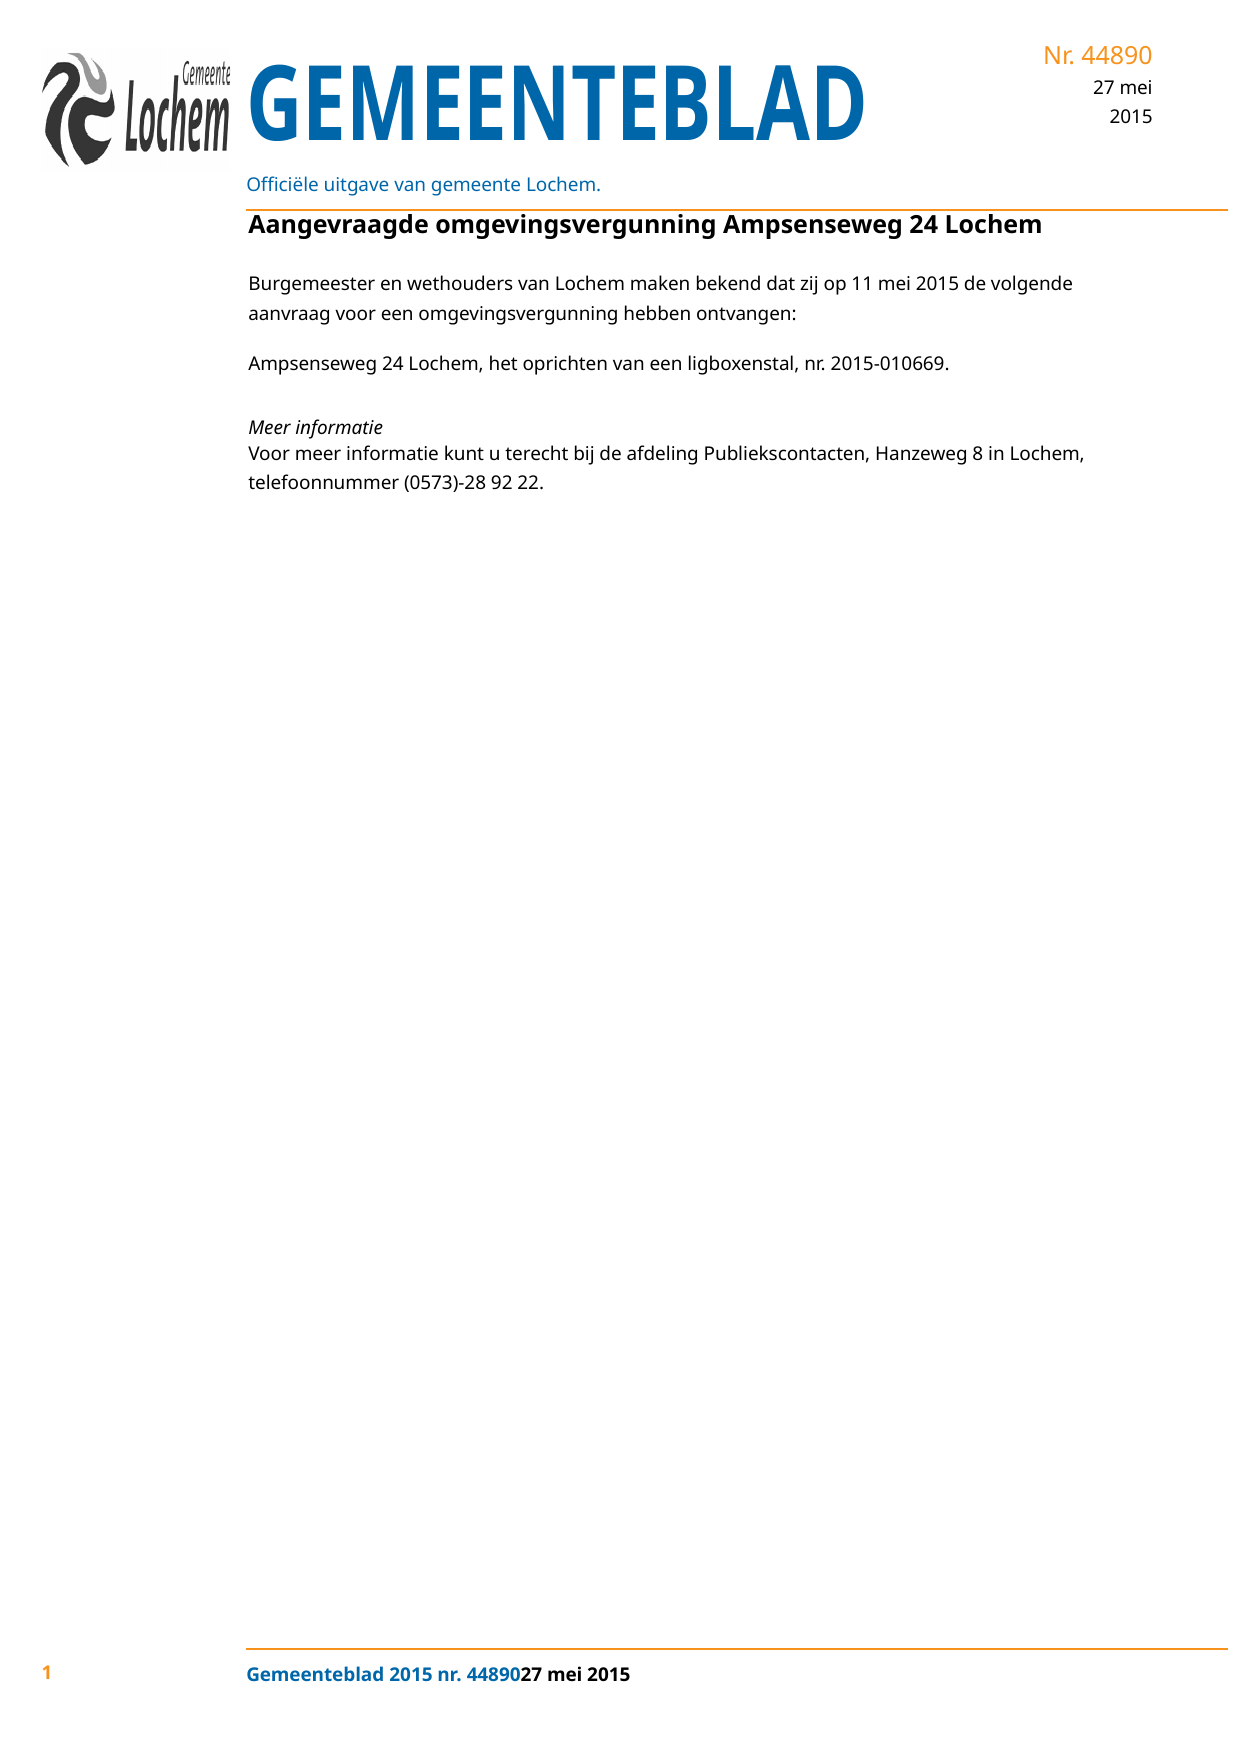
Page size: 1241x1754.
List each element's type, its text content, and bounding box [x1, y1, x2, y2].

picture [41, 47, 231, 172]
text Burgemeester en wethouders van Lochem maken bekend dat zij op 11 mei 2015 de volgende aanvraag voor een omgevingsvergunning hebben ontvangen: [248, 270, 1152, 326]
text Voor meer informatie kunt u terecht bij de afdeling Publiekscontacten, Hanzeweg 8 in Lochem, telefoonnummer (0573)-28 92 22. [248, 440, 1152, 495]
text Ampsenseweg 24 Lochem, het oprichten van een ligboxenstal, nr. 2015-010669. [248, 350, 1152, 376]
text Aangevraagde omgevingsvergunning Ampsenseweg 24 Lochem [248, 211, 1152, 241]
text Meer informatie [248, 414, 1152, 440]
